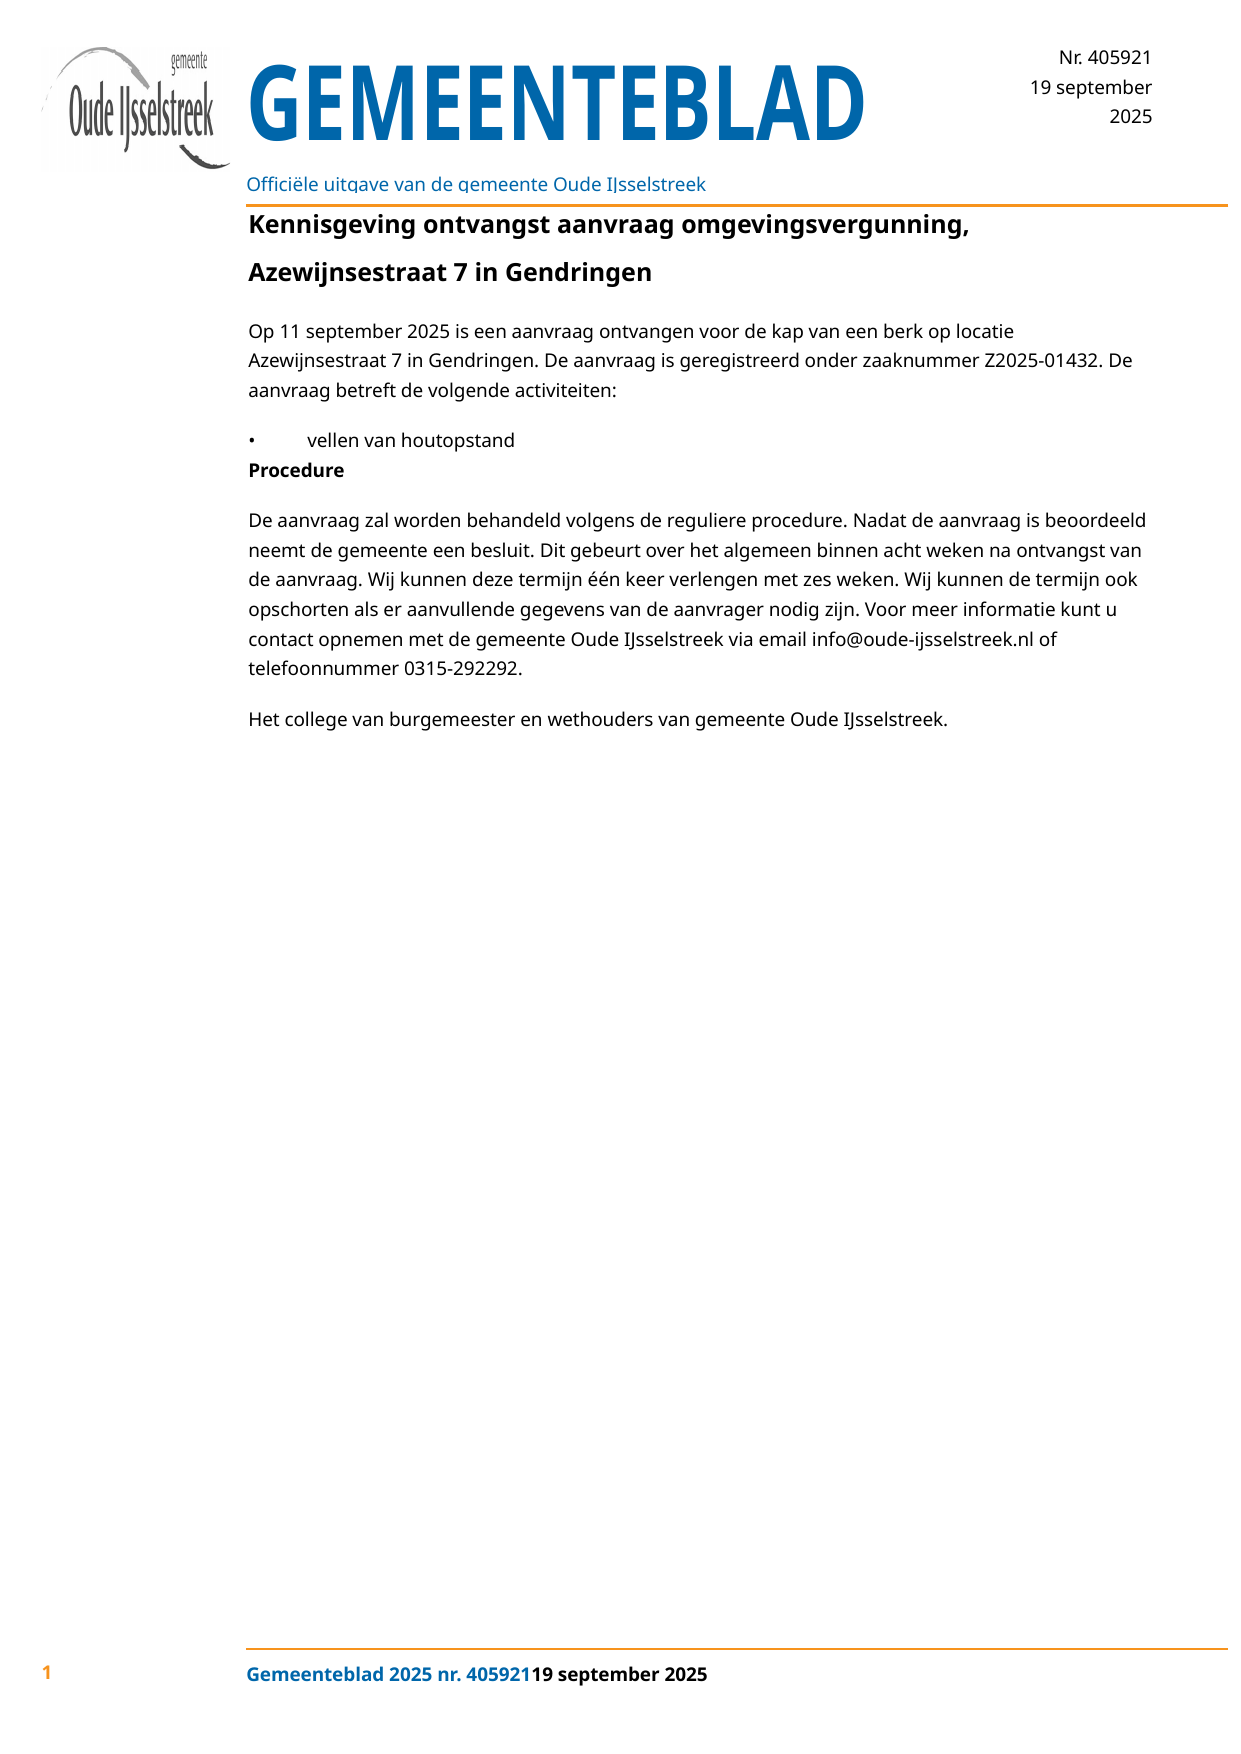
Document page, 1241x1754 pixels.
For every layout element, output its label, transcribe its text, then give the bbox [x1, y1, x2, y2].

text Kennisgeving ontvangst aanvraag omgevingsvergunning, Azewijnsestraat 7 in Gendringen [248, 207, 1152, 288]
picture [41, 47, 231, 172]
text Op 11 september 2025 is een aanvraag ontvangen voor de kap van een berk op locatie Azewijnsestraat 7 in Gendringen. De aanvraag is geregistreerd onder zaaknummer Z2025-01432. De aanvraag betreft de volgende activiteiten: [248, 318, 1152, 403]
text Procedure [248, 457, 1152, 483]
text De aanvraag zal worden behandeld volgens de reguliere procedure. Nadat de aanvraag is beoordeeld neemt de gemeente een besluit. Dit gebeurt over het algemeen binnen acht weken na ontvangst van de aanvraag. Wij kunnen deze termijn één keer verlengen met zes weken. Wij kunnen de termijn ook opschorten als er aanvullende gegevens van de aanvrager nodig zijn. Voor meer informatie kunt u contact opnemen met de gemeente Oude IJsselstreek via email info@oude-ijsselstreek.nl of telefoonnummer 0315-292292. [248, 507, 1152, 681]
list vellen van houtopstand [248, 427, 1152, 453]
text Het college van burgemeester en wethouders van gemeente Oude IJsselstreek. [248, 706, 1152, 732]
